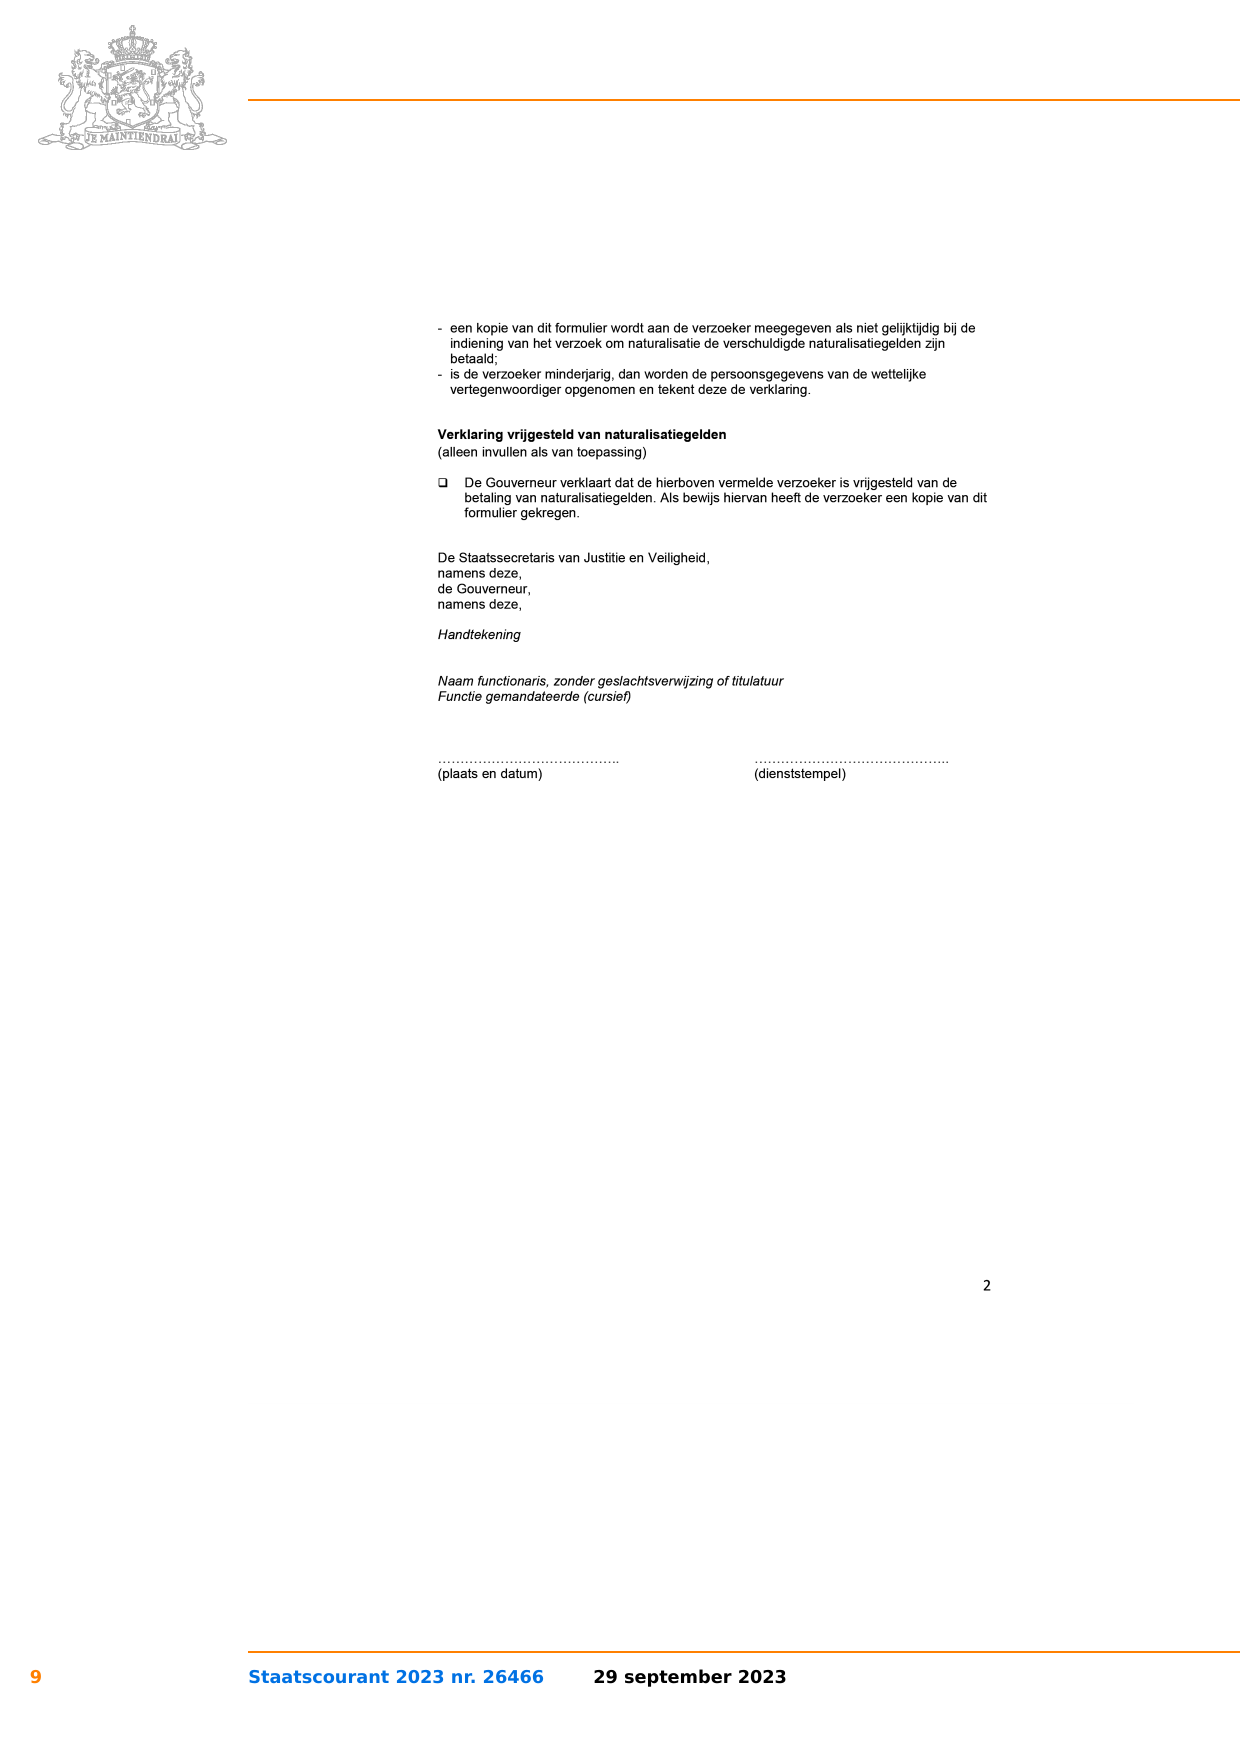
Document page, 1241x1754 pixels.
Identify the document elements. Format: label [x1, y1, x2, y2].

picture [38, 25, 227, 150]
picture [248, 151, 1134, 1404]
